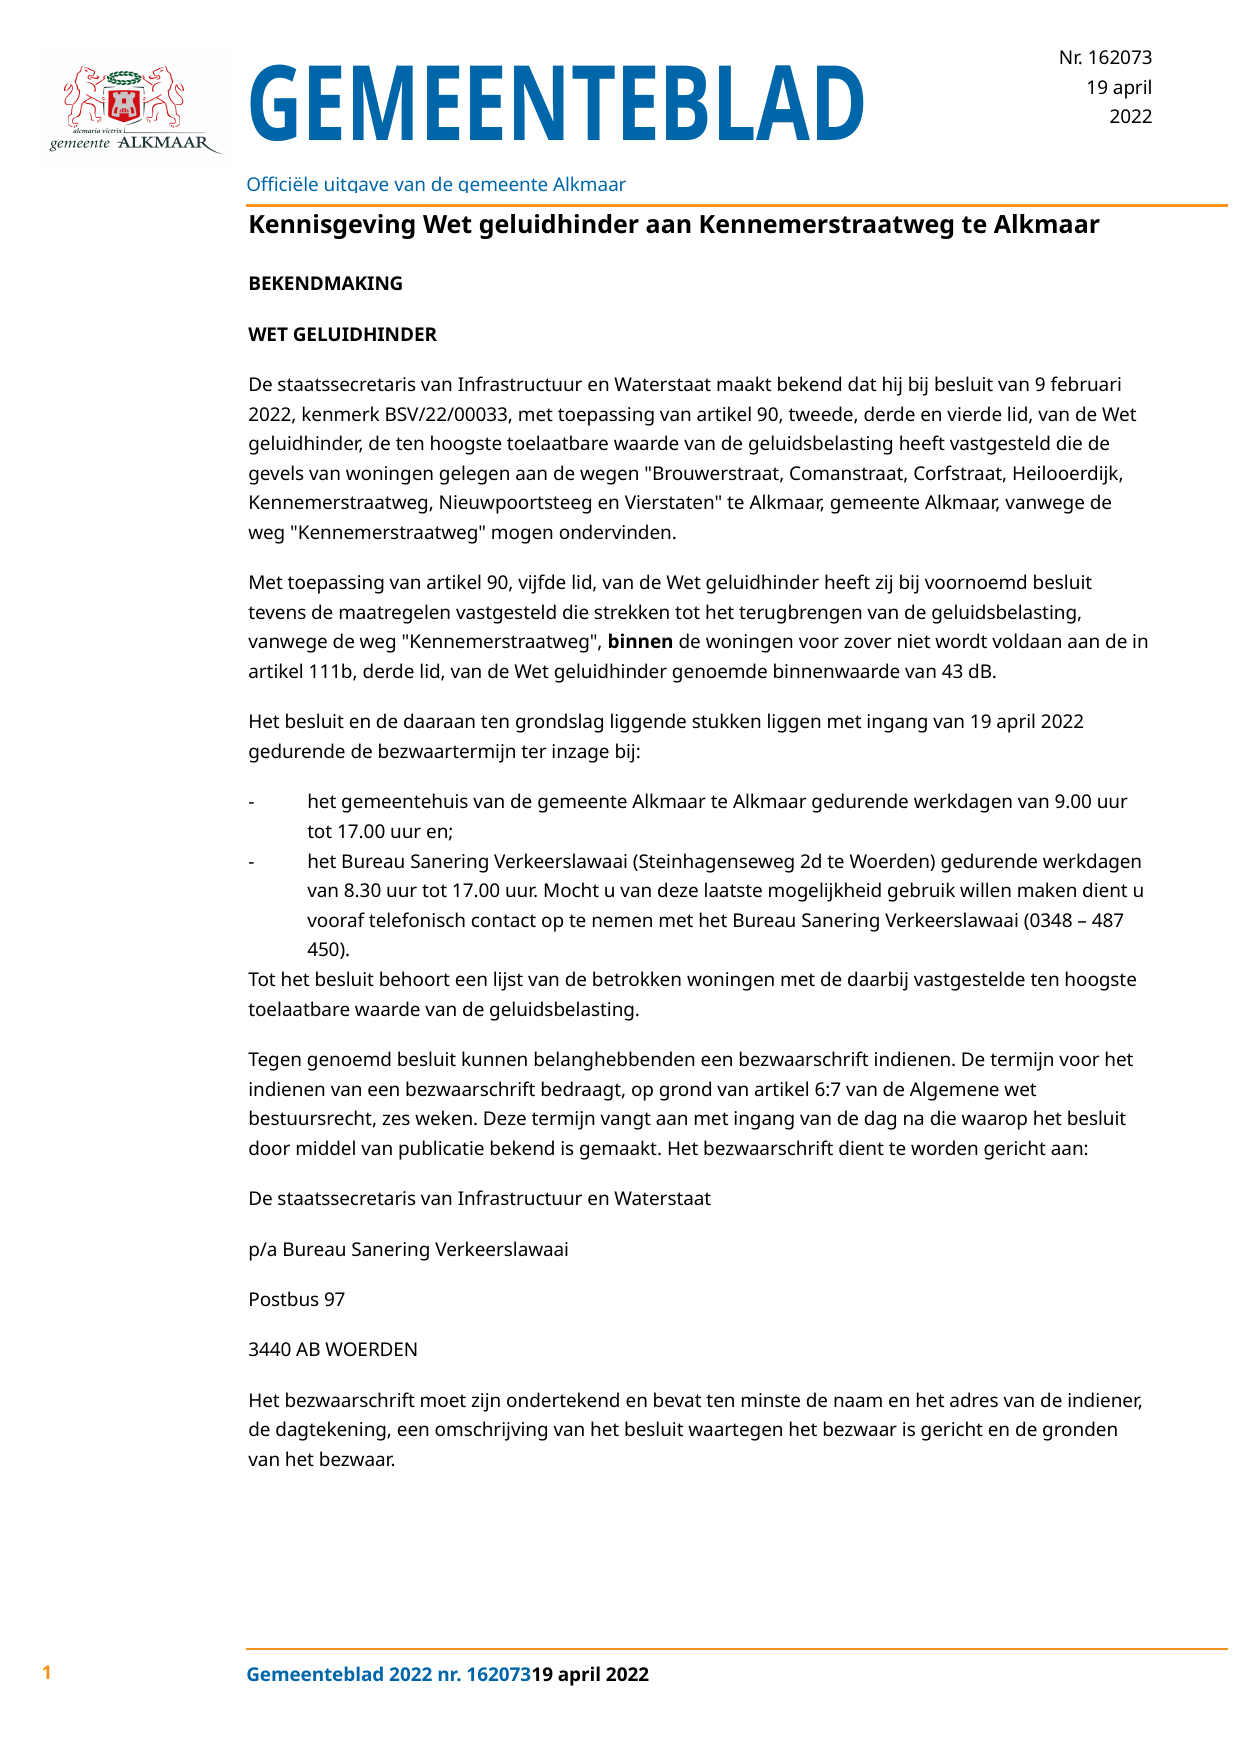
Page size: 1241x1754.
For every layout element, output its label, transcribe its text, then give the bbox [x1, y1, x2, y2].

list het Bureau Sanering Verkeerslawaai (Steinhagenseweg 2d te Woerden) gedurende werkdagen van 8.30 uur tot 17.00 uur. Mocht u van deze laatste mogelijkheid gebruik willen maken dient u vooraf telefonisch contact op te nemen met het Bureau Sanering Verkeerslawaai (0348 – 487 450). [248, 848, 1152, 962]
list het gemeentehuis van de gemeente Alkmaar te Alkmaar gedurende werkdagen van 9.00 uur tot 17.00 uur en; [248, 789, 1152, 844]
text Met toepassing van artikel 90, vijfde lid, van de Wet geluidhinder heeft zij bij voornoemd besluit tevens de maatregelen vastgesteld die strekken tot het terugbrengen van de geluidsbelasting, vanwege de weg "Kennemerstraatweg", binnen de woningen voor zover niet wordt voldaan aan de in artikel 111b, derde lid, van de Wet geluidhinder genoemde binnenwaarde van 43 dB. [248, 569, 1152, 684]
text 3440 AB WOERDEN [248, 1337, 1152, 1362]
text De staatssecretaris van Infrastructuur en Waterstaat [248, 1185, 1152, 1211]
text BEKENDMAKING [248, 270, 1152, 296]
text De staatssecretaris van Infrastructuur en Waterstaat maakt bekend dat hij bij besluit van 9 februari 2022, kenmerk BSV/22/00033, met toepassing van artikel 90, tweede, derde en vierde lid, van de Wet geluidhinder, de ten hoogste toelaatbare waarde van de geluidsbelasting heeft vastgesteld die de gevels van woningen gelegen aan de wegen "Brouwerstraat, Comanstraat, Corfstraat, Heilooerdijk, Kennemerstraatweg, Nieuwpoortsteeg en Vierstaten" te Alkmaar, gemeente Alkmaar, vanwege de weg "Kennemerstraatweg" mogen ondervinden. [248, 371, 1152, 545]
text Postbus 97 [248, 1286, 1152, 1312]
text Het bezwaarschrift moet zijn ondertekend en bevat ten minste de naam en het adres van de indiener, de dagtekening, een omschrijving van het besluit waartegen het bezwaar is gericht en de gronden van het bezwaar. [248, 1387, 1152, 1472]
text Tot het besluit behoort een lijst van de betrokken woningen met de daarbij vastgestelde ten hoogste toelaatbare waarde van de geluidsbelasting. [248, 966, 1152, 1021]
text WET GELUIDHINDER [248, 321, 1152, 346]
picture [41, 47, 231, 172]
text p/a Bureau Sanering Verkeerslawaai [248, 1236, 1152, 1261]
text Het besluit en de daaraan ten grondslag liggende stukken liggen met ingang van 19 april 2022 gedurende de bezwaartermijn ter inzage bij: [248, 709, 1152, 764]
text Tegen genoemd besluit kunnen belanghebbenden een bezwaarschrift indienen. De termijn voor het indienen van een bezwaarschrift bedraagt, op grond van artikel 6:7 van de Algemene wet bestuursrecht, zes weken. Deze termijn vangt aan met ingang van de dag na die waarop het besluit door middel van publicatie bekend is gemaakt. Het bezwaarschrift dient te worden gericht aan: [248, 1046, 1152, 1161]
text Kennisgeving Wet geluidhinder aan Kennemerstraatweg te Alkmaar [248, 207, 1152, 241]
